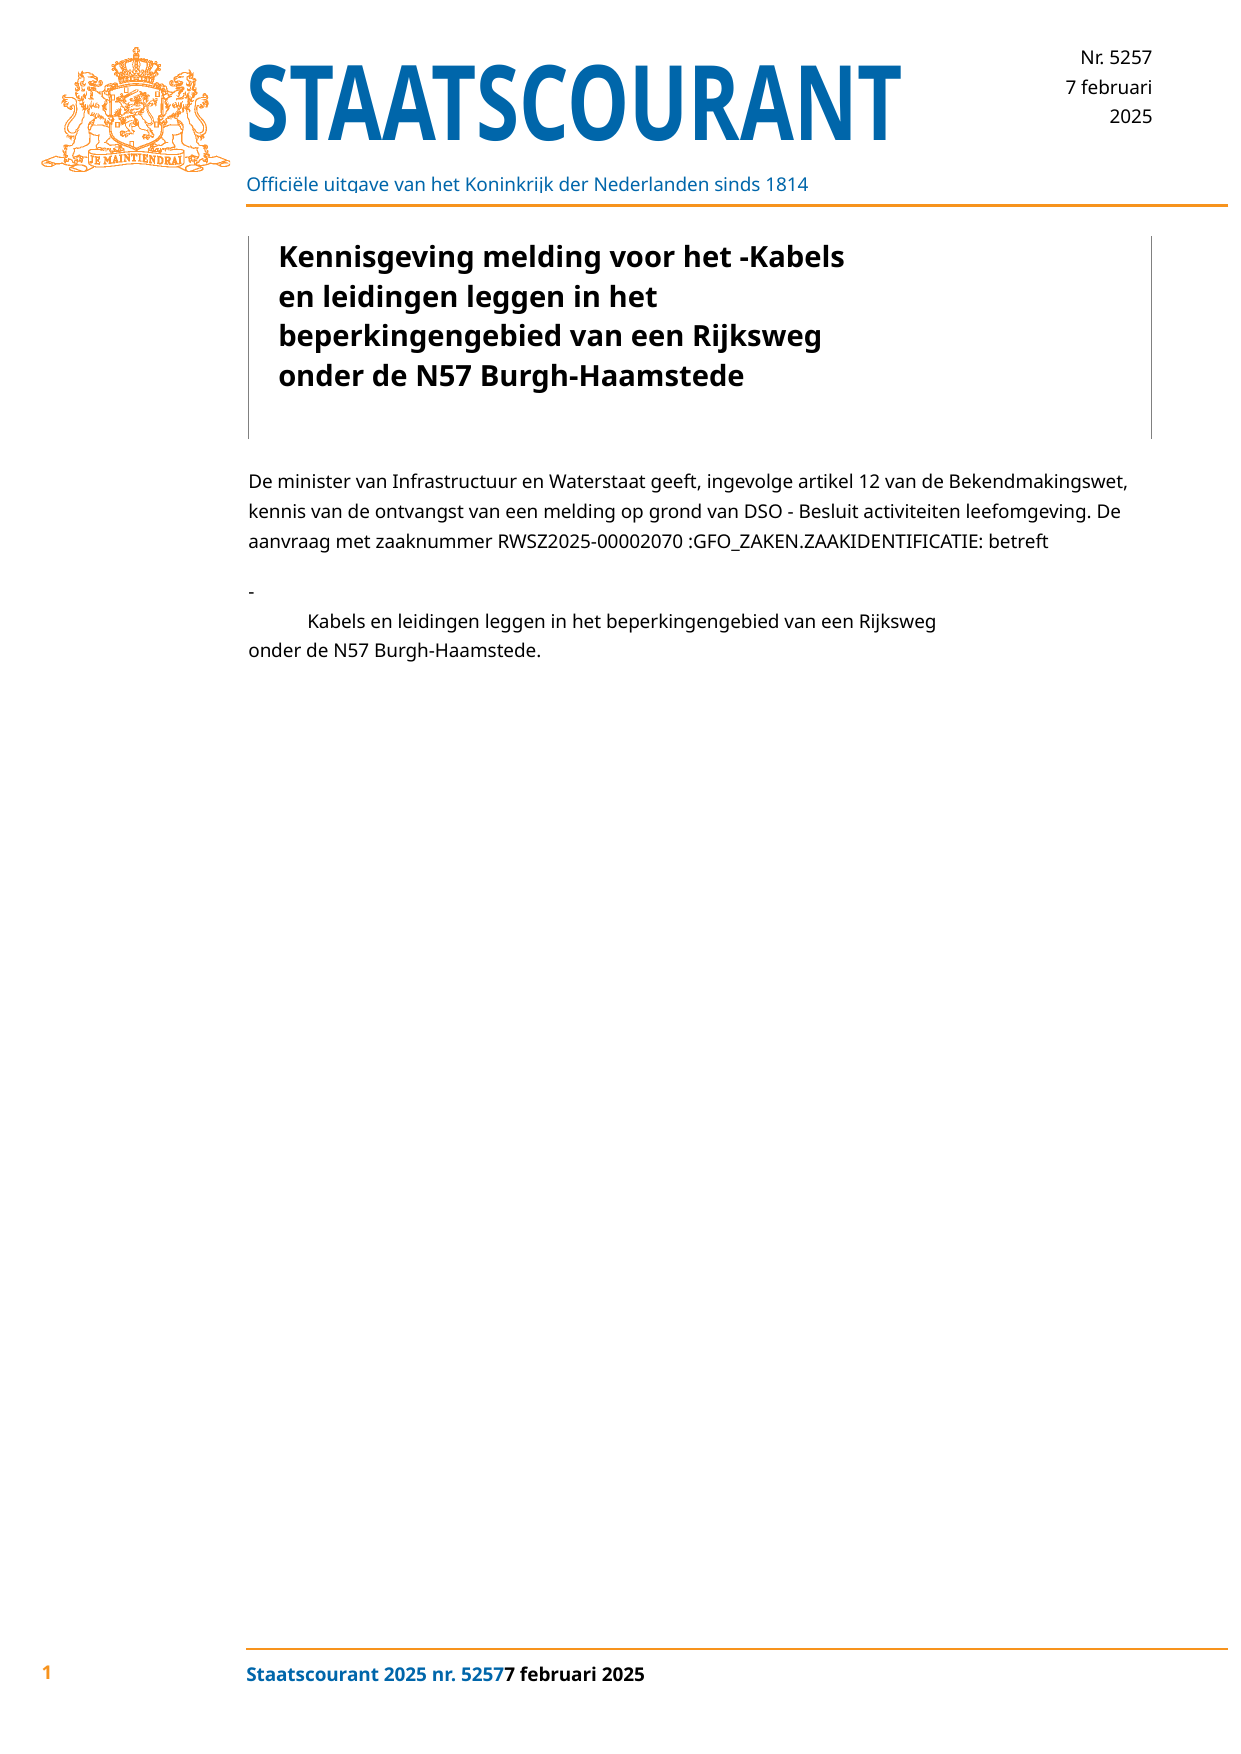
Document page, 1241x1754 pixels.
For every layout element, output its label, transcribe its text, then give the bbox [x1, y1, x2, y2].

table_header [850, 236, 912, 413]
text onder de N57 Burgh-Haamstede. [248, 637, 1152, 663]
picture [912, 236, 1090, 414]
table_header [850, 414, 1151, 439]
table_header [1090, 236, 1151, 413]
table_header Kennisgeving melding voor het -Kabels en leidingen leggen in het beperkingengebied van een Rijksweg onder de N57 Burgh-Haamstede [249, 236, 850, 439]
picture [41, 47, 231, 172]
list Kabels en leidingen leggen in het beperkingengebied van een Rijksweg [248, 608, 1152, 633]
text De minister van Infrastructuur en Waterstaat geeft, ingevolge artikel 12 van de Bekendmakingswet, kennis van de ontvangst van een melding op grond van DSO - Besluit activiteiten leefomgeving. De aanvraag met zaaknummer RWSZ2025-00002070 :GFO_ZAKEN.ZAAKIDENTIFICATIE: betreft [248, 469, 1152, 553]
